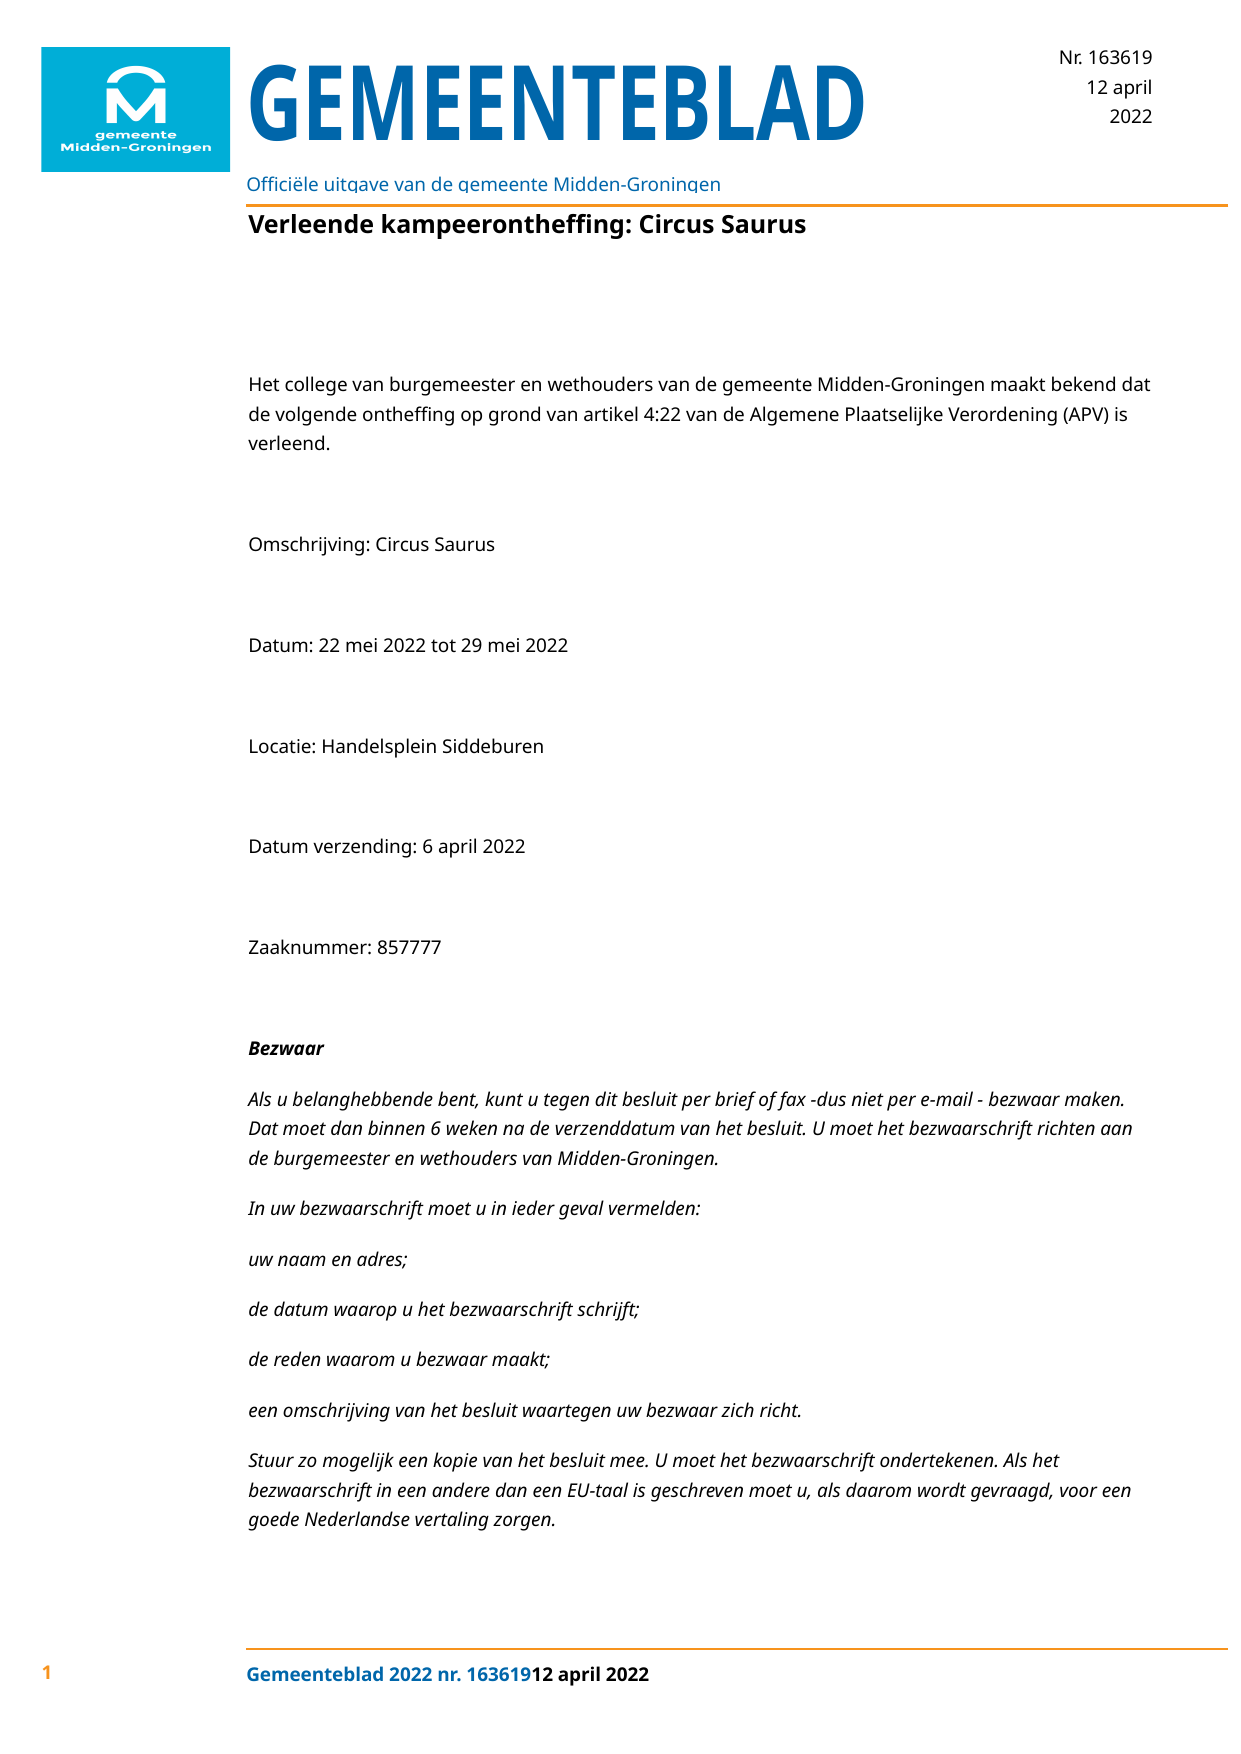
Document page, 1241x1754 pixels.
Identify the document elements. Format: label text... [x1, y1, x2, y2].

text Omschrijving: Circus Saurus [248, 531, 1152, 557]
picture [107, 89, 165, 122]
text de datum waarop u het bezwaarschrift schrijft; [248, 1296, 1152, 1322]
picture [184, 146, 190, 153]
text Bezwaar [248, 1035, 1152, 1061]
text Datum verzending: 6 april 2022 [248, 834, 1152, 859]
text Zaaknummer: 857777 [248, 934, 1152, 960]
picture [108, 66, 164, 82]
text In uw bezwaarschrift moet u in ieder geval vermelden: [248, 1195, 1152, 1221]
text uw naam en adres; [248, 1246, 1152, 1271]
text Verleende kampeerontheffing: Circus Saurus [248, 207, 1152, 241]
text de reden waarom u bezwaar maakt; [248, 1347, 1152, 1372]
text Datum: 22 mei 2022 tot 29 mei 2022 [248, 632, 1152, 658]
text Locatie: Handelsplein Siddeburen [248, 733, 1152, 758]
text Als u belanghebbende bent, kunt u tegen dit besluit per brief of fax -dus niet per e-mail - bezwaar maken. Dat moet dan binnen 6 weken na de verzenddatum van het besluit. U moet het bezwaarschrift richten aan de burgemeester en wethouders van Midden-Groningen. [248, 1086, 1152, 1171]
text een omschrijving van het besluit waartegen uw bezwaar zich richt. [248, 1397, 1152, 1423]
text Het college van burgemeester en wethouders van de gemeente Midden-Groningen maakt bekend dat de volgende ontheffing op grond van artikel 4:22 van de Algemene Plaatselijke Verordening (APV) is verleend. [248, 371, 1152, 456]
text Stuur zo mogelijk een kopie van het besluit mee. U moet het bezwaarschrift ondertekenen. Als het bezwaarschrift in een andere dan een EU-taal is geschreven moet u, als daarom wordt gevraagd, voor een goede Nederlandse vertaling zorgen. [248, 1447, 1152, 1532]
